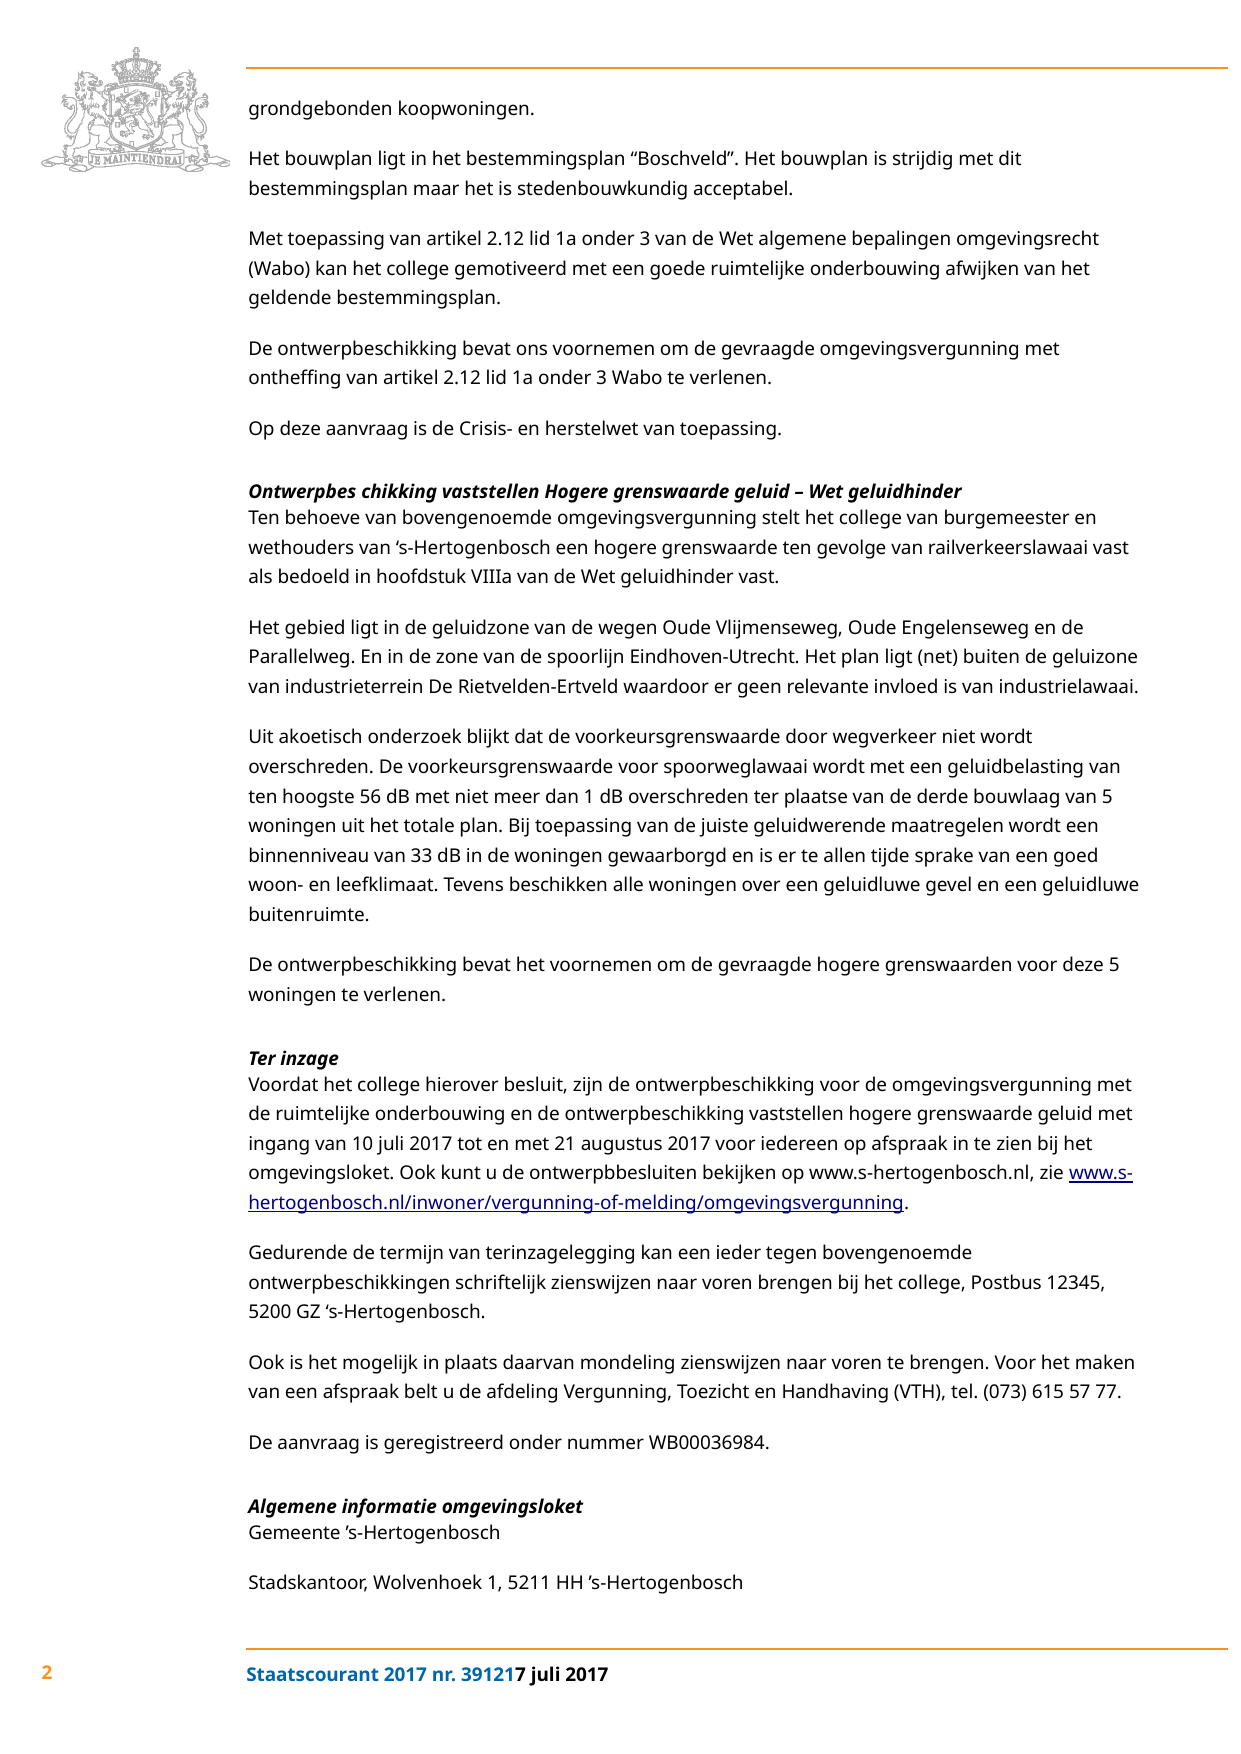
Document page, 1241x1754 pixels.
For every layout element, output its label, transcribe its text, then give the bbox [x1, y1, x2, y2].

text Gedurende de termijn van terinzagelegging kan een ieder tegen bovengenoemde ontwerpbeschikkingen schriftelijk zienswijzen naar voren brengen bij het college, Postbus 12345, 5200 GZ ‘s-Hertogenbosch. [248, 1239, 1152, 1324]
text Ontwerpbes chikking vaststellen Hogere grenswaarde geluid – Wet geluidhinder [248, 479, 1152, 504]
text Stadskantoor, Wolvenhoek 1, 5211 HH ’s-Hertogenbosch [248, 1569, 1152, 1595]
text Ook is het mogelijk in plaats daarvan mondeling zienswijzen naar voren te brengen. Voor het maken van een afspraak belt u de afdeling Vergunning, Toezicht en Handhaving (VTH), tel. (073) 615 57 77. [248, 1349, 1152, 1404]
text Uit akoetisch onderzoek blijkt dat de voorkeursgrenswaarde door wegverkeer niet wordt overschreden. De voorkeursgrenswaarde voor spoorweglawaai wordt met een geluidbelasting van ten hoogste 56 dB met niet meer dan 1 dB overschreden ter plaatse van de derde bouwlaag van 5 woningen uit het totale plan. Bij toepassing van de juiste geluidwerende maatregelen wordt een binnenniveau van 33 dB in de woningen gewaarborgd en is er te allen tijde sprake van een goed woon- en leefklimaat. Tevens beschikken alle woningen over een geluidluwe gevel en een geluidluwe buitenruimte. [248, 724, 1152, 927]
picture [41, 47, 231, 172]
text Ten behoeve van bovengenoemde omgevingsvergunning stelt het college van burgemeester en wethouders van ‘s-Hertogenbosch een hogere grenswaarde ten gevolge van railverkeerslawaai vast als bedoeld in hoofdstuk VIIIa van de Wet geluidhinder vast. [248, 504, 1152, 589]
text Gemeente ’s-Hertogenbosch [248, 1519, 1152, 1544]
text De aanvraag is geregistreerd onder nummer WB00036984. [248, 1429, 1152, 1455]
text Ter inzage [248, 1045, 1152, 1071]
text Met toepassing van artikel 2.12 lid 1a onder 3 van de Wet algemene bepalingen omgevingsrecht (Wabo) kan het college gemotiveerd met een goede ruimtelijke onderbouwing afwijken van het geldende bestemmingsplan. [248, 225, 1152, 310]
text De ontwerpbeschikking bevat ons voornemen om de gevraagde omgevingsvergunning met ontheffing van artikel 2.12 lid 1a onder 3 Wabo te verlenen. [248, 335, 1152, 390]
text Op deze aanvraag is de Crisis- en herstelwet van toepassing. [248, 415, 1152, 441]
text De ontwerpbeschikking bevat het voornemen om de gevraagde hogere grenswaarden voor deze 5 woningen te verlenen. [248, 952, 1152, 1007]
text Algemene informatie omgevingsloket [248, 1493, 1152, 1519]
text Het gebied ligt in de geluidzone van de wegen Oude Vlijmenseweg, Oude Engelenseweg en de Parallelweg. En in de zone van de spoorlijn Eindhoven-Utrecht. Het plan ligt (net) buiten de geluizone van industrieterrein De Rietvelden-Ertveld waardoor er geen relevante invloed is van industrielawaai. [248, 614, 1152, 699]
text grondgebonden koopwoningen. [248, 95, 1152, 121]
text Het bouwplan ligt in het bestemmingsplan “Boschveld”. Het bouwplan is strijdig met dit bestemmingsplan maar het is stedenbouwkundig acceptabel. [248, 145, 1152, 201]
text Voordat het college hierover besluit, zijn de ontwerpbeschikking voor de omgevingsvergunning met de ruimtelijke onderbouwing en de ontwerpbeschikking vaststellen hogere grenswaarde geluid met ingang van 10 juli 2017 tot en met 21 augustus 2017 voor iedereen op afspraak in te zien bij het omgevingsloket. Ook kunt u de ontwerpbbesluiten bekijken op www.s-hertogenbosch.nl, zie www.s-hertogenbosch.nl/inwoner/vergunning-of-melding/omgevingsvergunning. [248, 1071, 1152, 1215]
